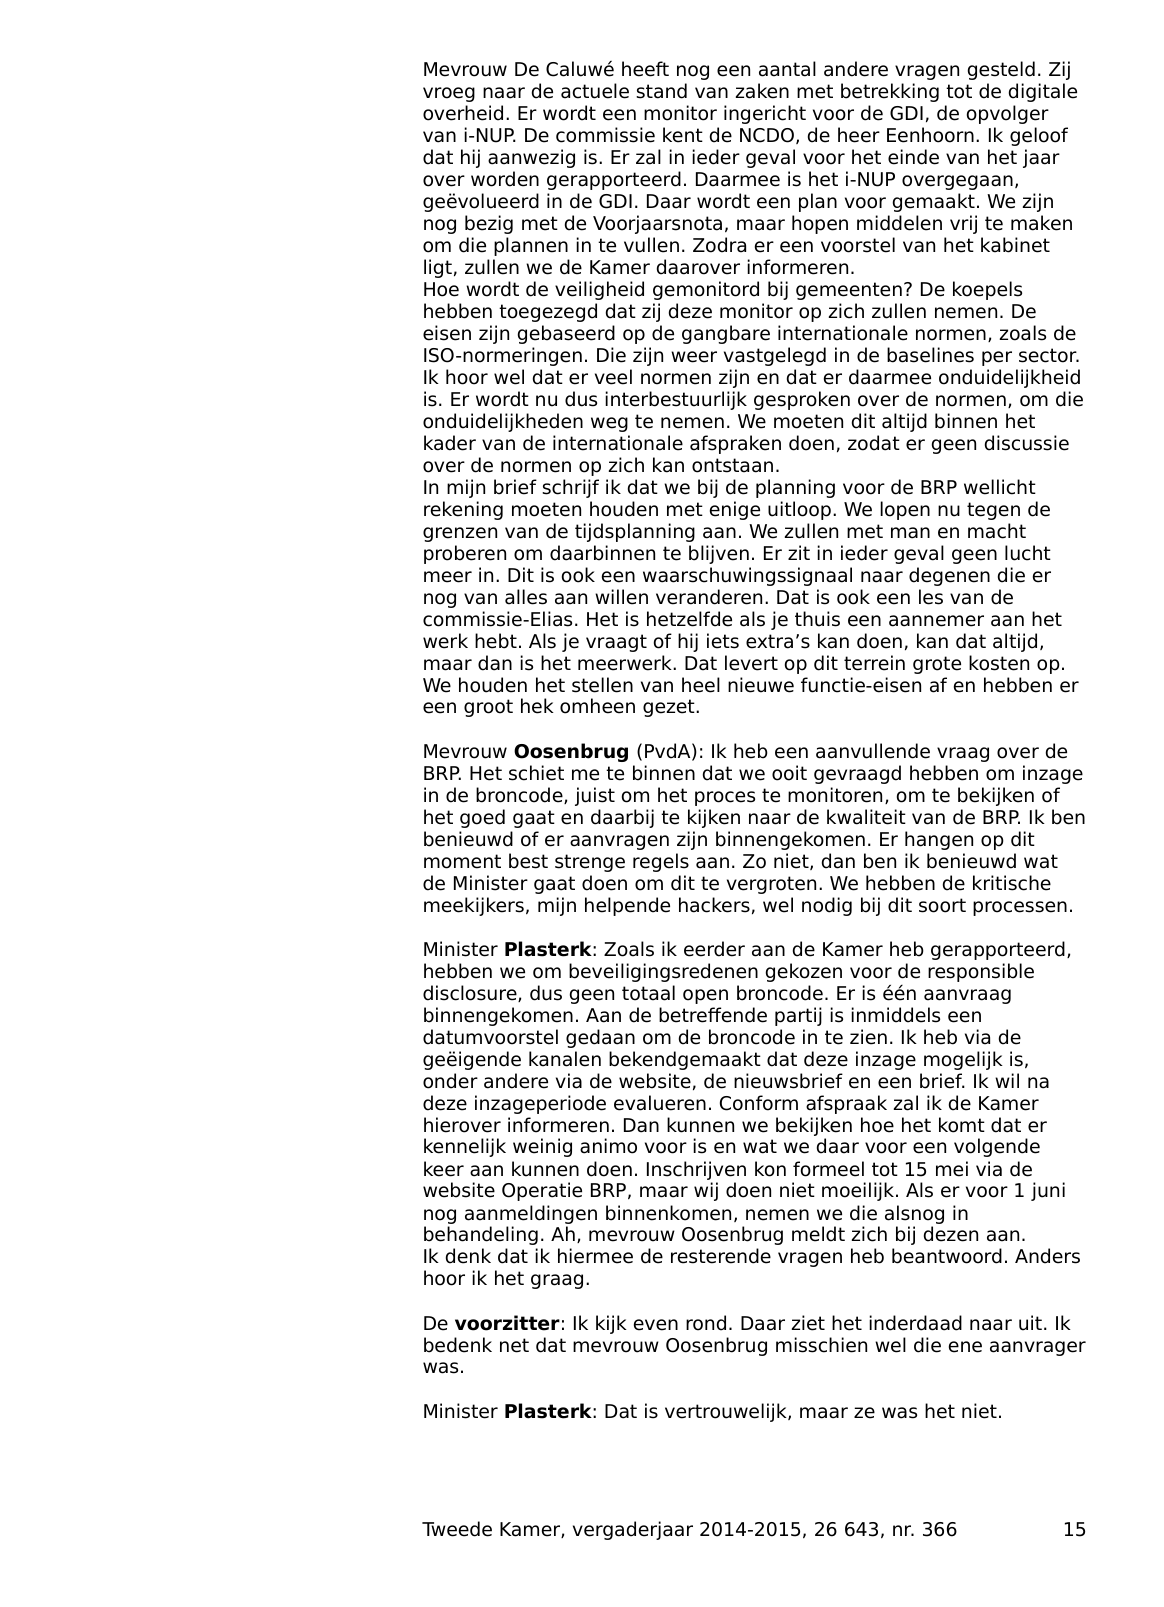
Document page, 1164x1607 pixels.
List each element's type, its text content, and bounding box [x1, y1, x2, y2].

text Mevrouw Oosenbrug (PvdA): Ik heb een aanvullende vraag over de BRP. Het schiet me te binnen dat we ooit gevraagd hebben om inzage in de broncode, juist om het proces te monitoren, om te bekijken of het goed gaat en daarbij te kijken naar de kwaliteit van de BRP. Ik ben benieuwd of er aanvragen zijn binnengekomen. Er hangen op dit moment best strenge regels aan. Zo niet, dan ben ik benieuwd wat de Minister gaat doen om dit te vergroten. We hebben de kritische meekijkers, mijn helpende hackers, wel nodig bij dit soort processen. [422, 741, 1087, 916]
text Hoe wordt de veiligheid gemonitord bij gemeenten? De koepels hebben toegezegd dat zij deze monitor op zich zullen nemen. De eisen zijn gebaseerd op de gangbare internationale normen, zoals de ISO-normeringen. Die zijn weer vastgelegd in de baselines per sector. Ik hoor wel dat er veel normen zijn en dat er daarmee onduidelijkheid is. Er wordt nu dus interbestuurlijk gesproken over de normen, om die onduidelijkheden weg te nemen. We moeten dit altijd binnen het kader van de internationale afspraken doen, zodat er geen discussie over de normen op zich kan ontstaan. [422, 279, 1087, 477]
text Mevrouw De Caluwé heeft nog een aantal andere vragen gesteld. Zij vroeg naar de actuele stand van zaken met betrekking tot de digitale overheid. Er wordt een monitor ingericht voor de GDI, de opvolger van i-NUP. De commissie kent de NCDO, de heer Eenhoorn. Ik geloof dat hij aanwezig is. Er zal in ieder geval voor het einde van het jaar over worden gerapporteerd. Daarmee is het i-NUP overgegaan, geëvolueerd in de GDI. Daar wordt een plan voor gemaakt. We zijn nog bezig met de Voorjaarsnota, maar hopen middelen vrij te maken om die plannen in te vullen. Zodra er een voorstel van het kabinet ligt, zullen we de Kamer daarover informeren. [422, 59, 1087, 279]
text Ik denk dat ik hiermee de resterende vragen heb beantwoord. Anders hoor ik het graag. [422, 1246, 1087, 1290]
text De voorzitter: Ik kijk even rond. Daar ziet het inderdaad naar uit. Ik bedenk net dat mevrouw Oosenbrug misschien wel die ene aanvrager was. [422, 1312, 1087, 1378]
text Minister Plasterk: Zoals ik eerder aan de Kamer heb gerapporteerd, hebben we om beveiligingsredenen gekozen voor de responsible disclosure, dus geen totaal open broncode. Er is één aanvraag binnengekomen. Aan de betreffende partij is inmiddels een datumvoorstel gedaan om de broncode in te zien. Ik heb via de geëigende kanalen bekendgemaakt dat deze inzage mogelijk is, onder andere via de website, de nieuwsbrief en een brief. Ik wil na deze inzageperiode evalueren. Conform afspraak zal ik de Kamer hierover informeren. Dan kunnen we bekijken hoe het komt dat er kennelijk weinig animo voor is en wat we daar voor een volgende keer aan kunnen doen. Inschrijven kon formeel tot 15 mei via de website Operatie BRP, maar wij doen niet moeilijk. Als er voor 1 juni nog aanmeldingen binnenkomen, nemen we die alsnog in behandeling. Ah, mevrouw Oosenbrug meldt zich bij dezen aan. [422, 939, 1087, 1246]
text In mijn brief schrijf ik dat we bij de planning voor de BRP wellicht rekening moeten houden met enige uitloop. We lopen nu tegen de grenzen van de tijdsplanning aan. We zullen met man en macht proberen om daarbinnen te blijven. Er zit in ieder geval geen lucht meer in. Dit is ook een waarschuwingssignaal naar degenen die er nog van alles aan willen veranderen. Dat is ook een les van de commissie-Elias. Het is hetzelfde als je thuis een aannemer aan het werk hebt. Als je vraagt of hij iets extra’s kan doen, kan dat altijd, maar dan is het meerwerk. Dat levert op dit terrein grote kosten op. We houden het stellen van heel nieuwe functie-eisen af en hebben er een groot hek omheen gezet. [422, 477, 1087, 718]
text Minister Plasterk: Dat is vertrouwelijk, maar ze was het niet. [422, 1401, 1087, 1423]
